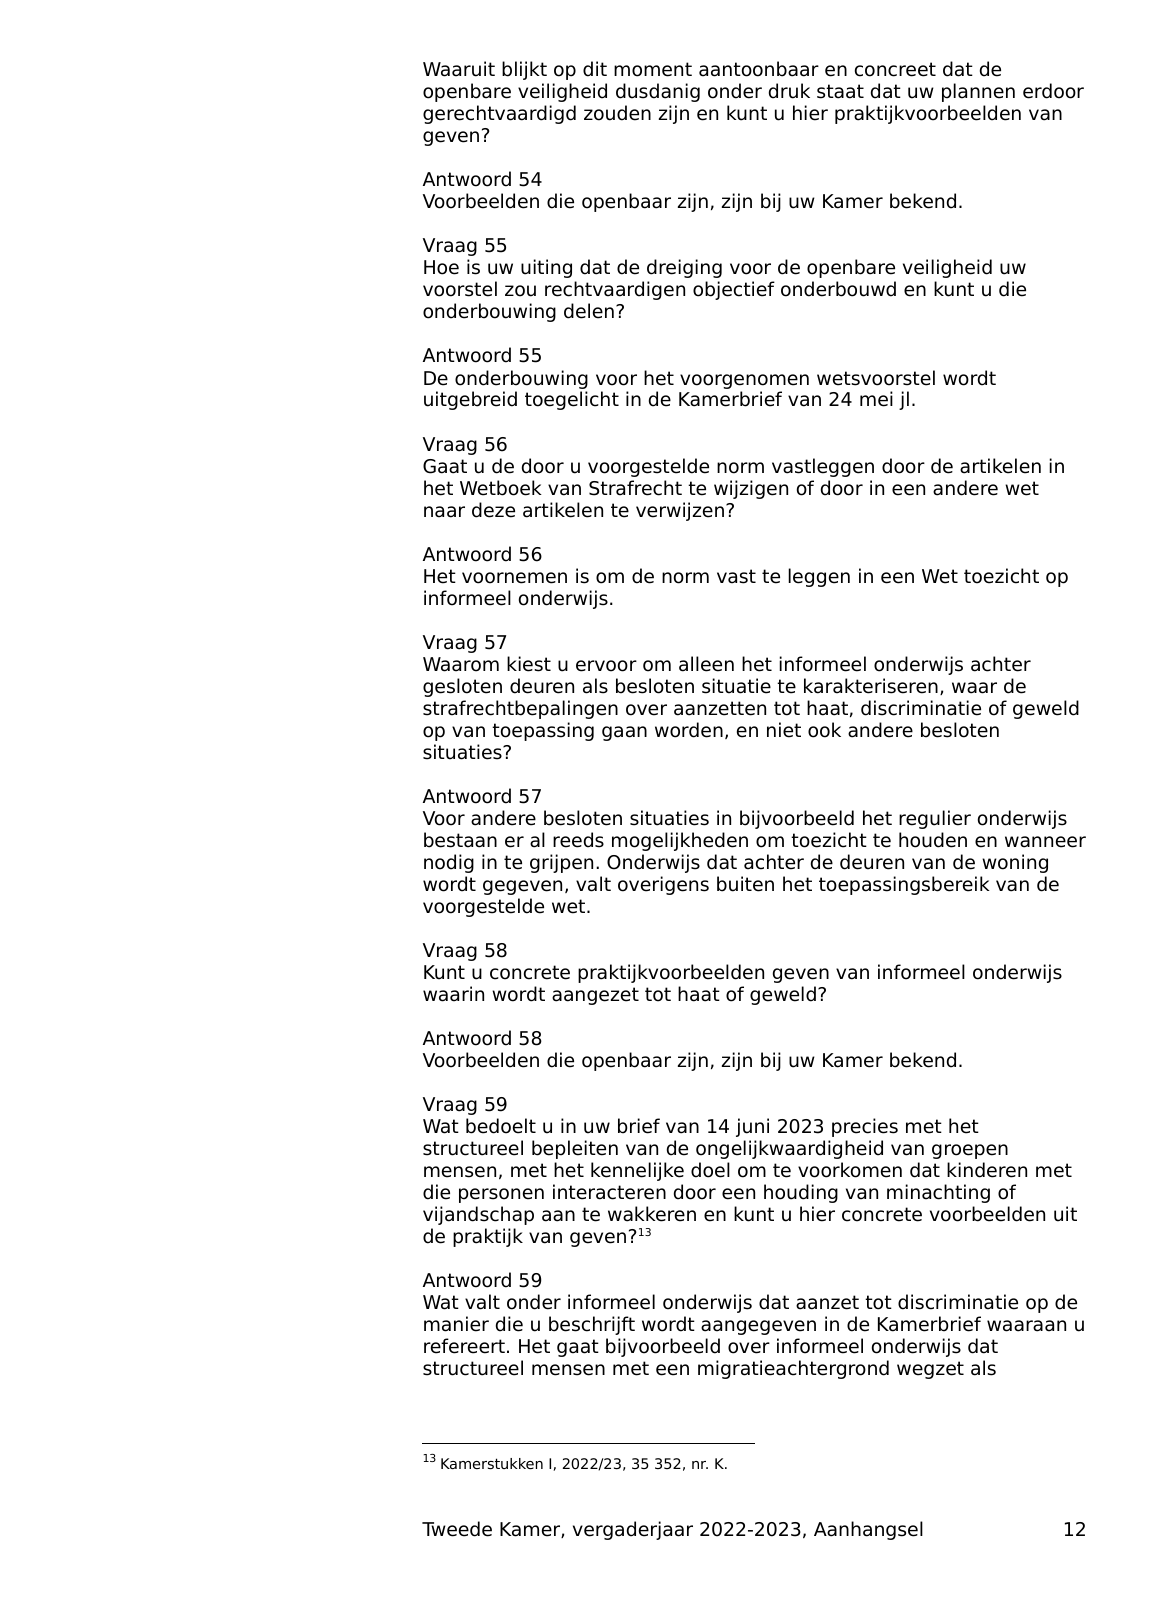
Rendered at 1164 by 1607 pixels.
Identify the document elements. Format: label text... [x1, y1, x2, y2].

text Antwoord 58 [422, 1028, 1087, 1050]
text Voor andere besloten situaties in bijvoorbeeld het regulier onderwijs bestaan er al reeds mogelijkheden om toezicht te houden en wanneer nodig in te grijpen. Onderwijs dat achter de deuren van de woning wordt gegeven, valt overigens buiten het toepassingsbereik van de voorgestelde wet. [422, 808, 1087, 918]
text Hoe is uw uiting dat de dreiging voor de openbare veiligheid uw voorstel zou rechtvaardigen objectief onderbouwd en kunt u die onderbouwing delen? [422, 257, 1087, 323]
text Antwoord 56 [422, 544, 1087, 566]
text Waaruit blijkt op dit moment aantoonbaar en concreet dat de openbare veiligheid dusdanig onder druk staat dat uw plannen erdoor gerechtvaardigd zouden zijn en kunt u hier praktijkvoorbeelden van geven? [422, 59, 1087, 147]
text Kunt u concrete praktijkvoorbeelden geven van informeel onderwijs waarin wordt aangezet tot haat of geweld? [422, 962, 1087, 1006]
text Antwoord 59 [422, 1270, 1087, 1292]
text Antwoord 54 [422, 169, 1087, 191]
text Vraag 55 [422, 235, 1087, 257]
text Vraag 56 [422, 433, 1087, 456]
text De onderbouwing voor het voorgenomen wetsvoorstel wordt uitgebreid toegelicht in de Kamerbrief van 24 mei jl. [422, 367, 1087, 411]
text Vraag 57 [422, 632, 1087, 654]
text Gaat u de door u voorgestelde norm vastleggen door de artikelen in het Wetboek van Strafrecht te wijzigen of door in een andere wet naar deze artikelen te verwijzen? [422, 456, 1087, 521]
text Voorbeelden die openbaar zijn, zijn bij uw Kamer bekend. [422, 191, 1087, 213]
text Antwoord 55 [422, 345, 1087, 367]
text Antwoord 57 [422, 786, 1087, 808]
text Kamerstukken I, 2022/23, 35 352, nr. K. [422, 1452, 1087, 1474]
text Wat valt onder informeel onderwijs dat aanzet tot discriminatie op de manier die u beschrijft wordt aangegeven in de Kamerbrief waaraan u refereert. Het gaat bijvoorbeeld over informeel onderwijs dat structureel mensen met een migratieachtergrond wegzet als [422, 1292, 1087, 1380]
text Het voornemen is om de norm vast te leggen in een Wet toezicht op informeel onderwijs. [422, 566, 1087, 609]
text Vraag 59 [422, 1094, 1087, 1116]
text Vraag 58 [422, 940, 1087, 962]
text Wat bedoelt u in uw brief van 14 juni 2023 precies met het structureel bepleiten van de ongelijkwaardigheid van groepen mensen, met het kennelijke doel om te voorkomen dat kinderen met die personen interacteren door een houding van minachting of vijandschap aan te wakkeren en kunt u hier concrete voorbeelden uit de praktijk van geven? [422, 1116, 1087, 1248]
text Waarom kiest u ervoor om alleen het informeel onderwijs achter gesloten deuren als besloten situatie te karakteriseren, waar de strafrechtbepalingen over aanzetten tot haat, discriminatie of geweld op van toepassing gaan worden, en niet ook andere besloten situaties? [422, 654, 1087, 764]
text Voorbeelden die openbaar zijn, zijn bij uw Kamer bekend. [422, 1050, 1087, 1072]
